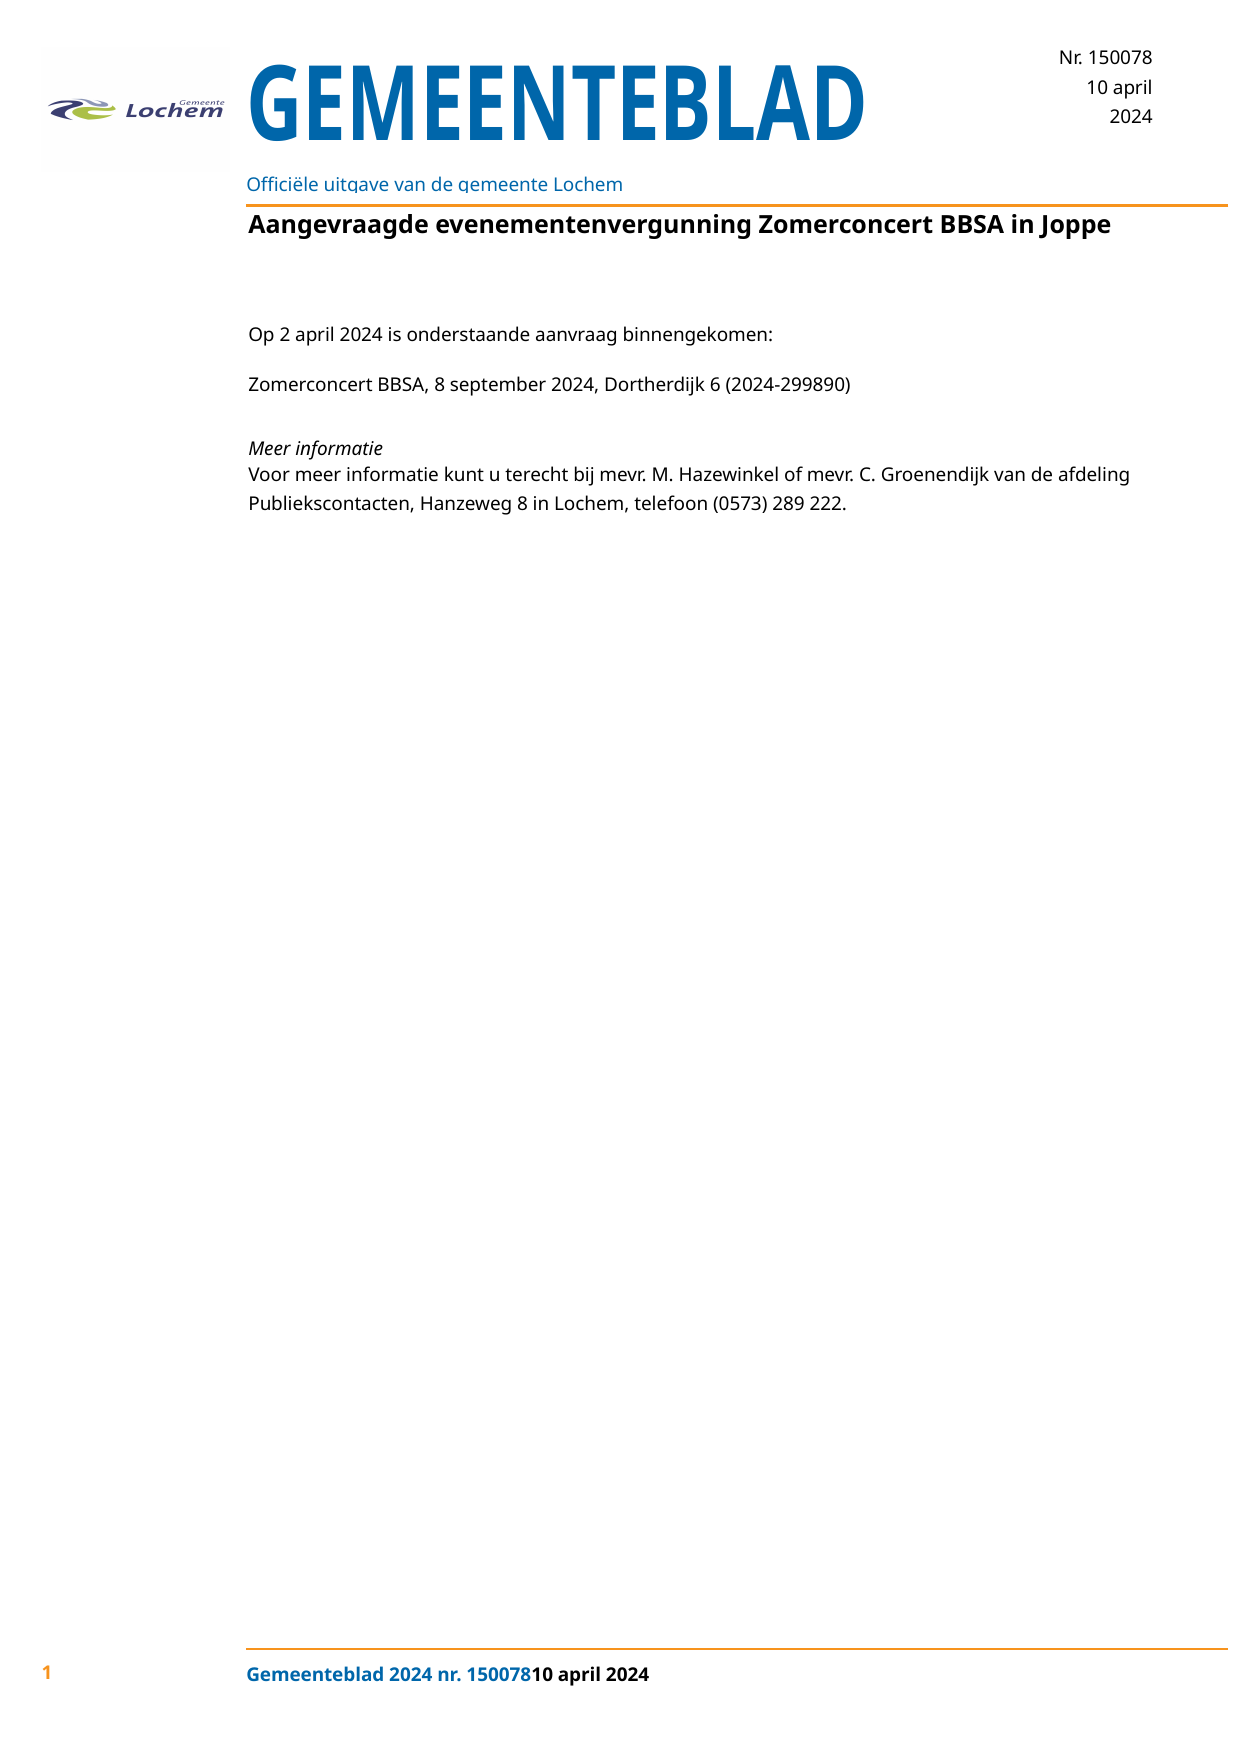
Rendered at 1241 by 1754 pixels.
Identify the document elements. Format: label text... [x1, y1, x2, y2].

text Voor meer informatie kunt u terecht bij mevr. M. Hazewinkel of mevr. C. Groenendijk van de afdeling Publiekscontacten, Hanzeweg 8 in Lochem, telefoon (0573) 289 222. [248, 461, 1152, 516]
text Op 2 april 2024 is onderstaande aanvraag binnengekomen: [248, 321, 1152, 346]
text Aangevraagde evenementenvergunning Zomerconcert BBSA in Joppe [248, 207, 1152, 241]
picture [41, 47, 231, 172]
text Meer informatie [248, 435, 1152, 461]
text Zomerconcert BBSA, 8 september 2024, Dortherdijk 6 (2024-299890) [248, 371, 1152, 397]
